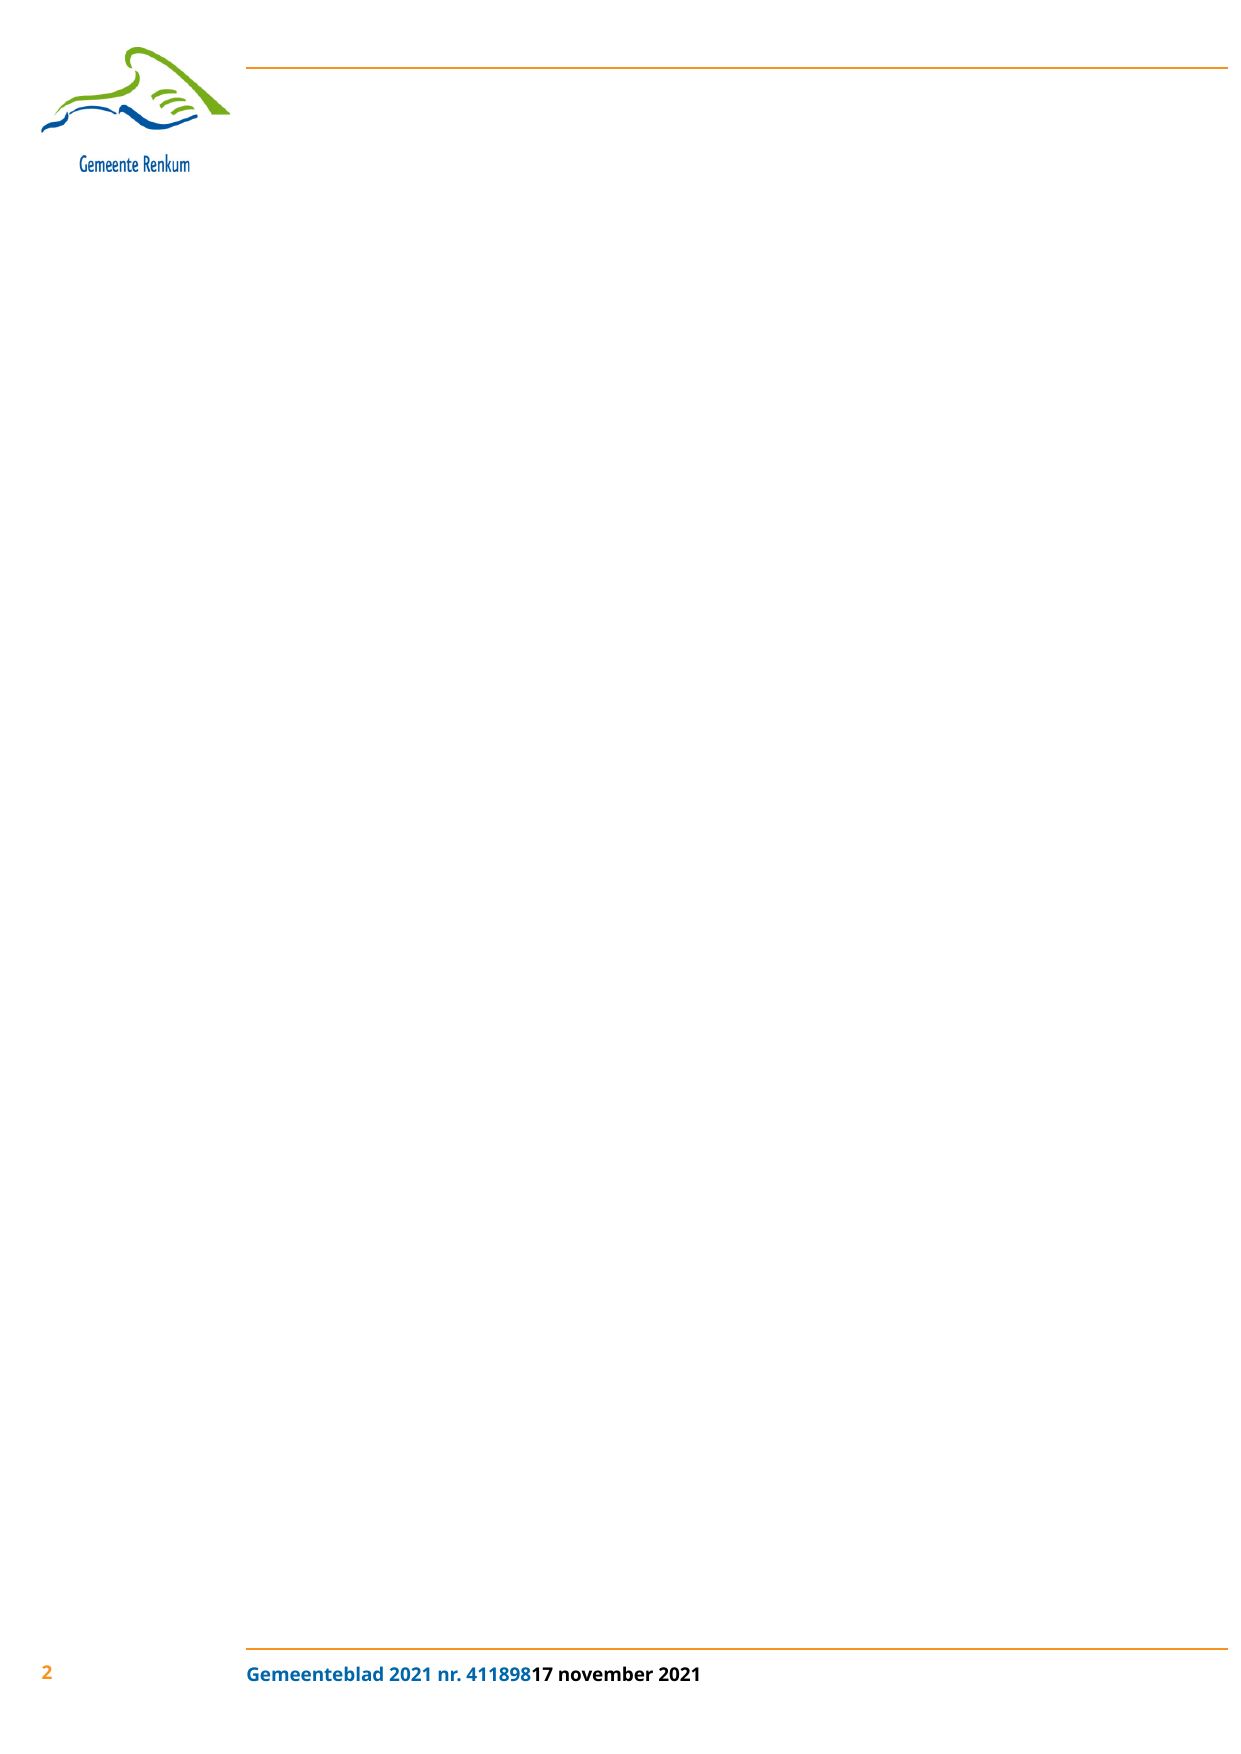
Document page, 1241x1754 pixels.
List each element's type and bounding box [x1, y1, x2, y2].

picture [41, 47, 231, 172]
